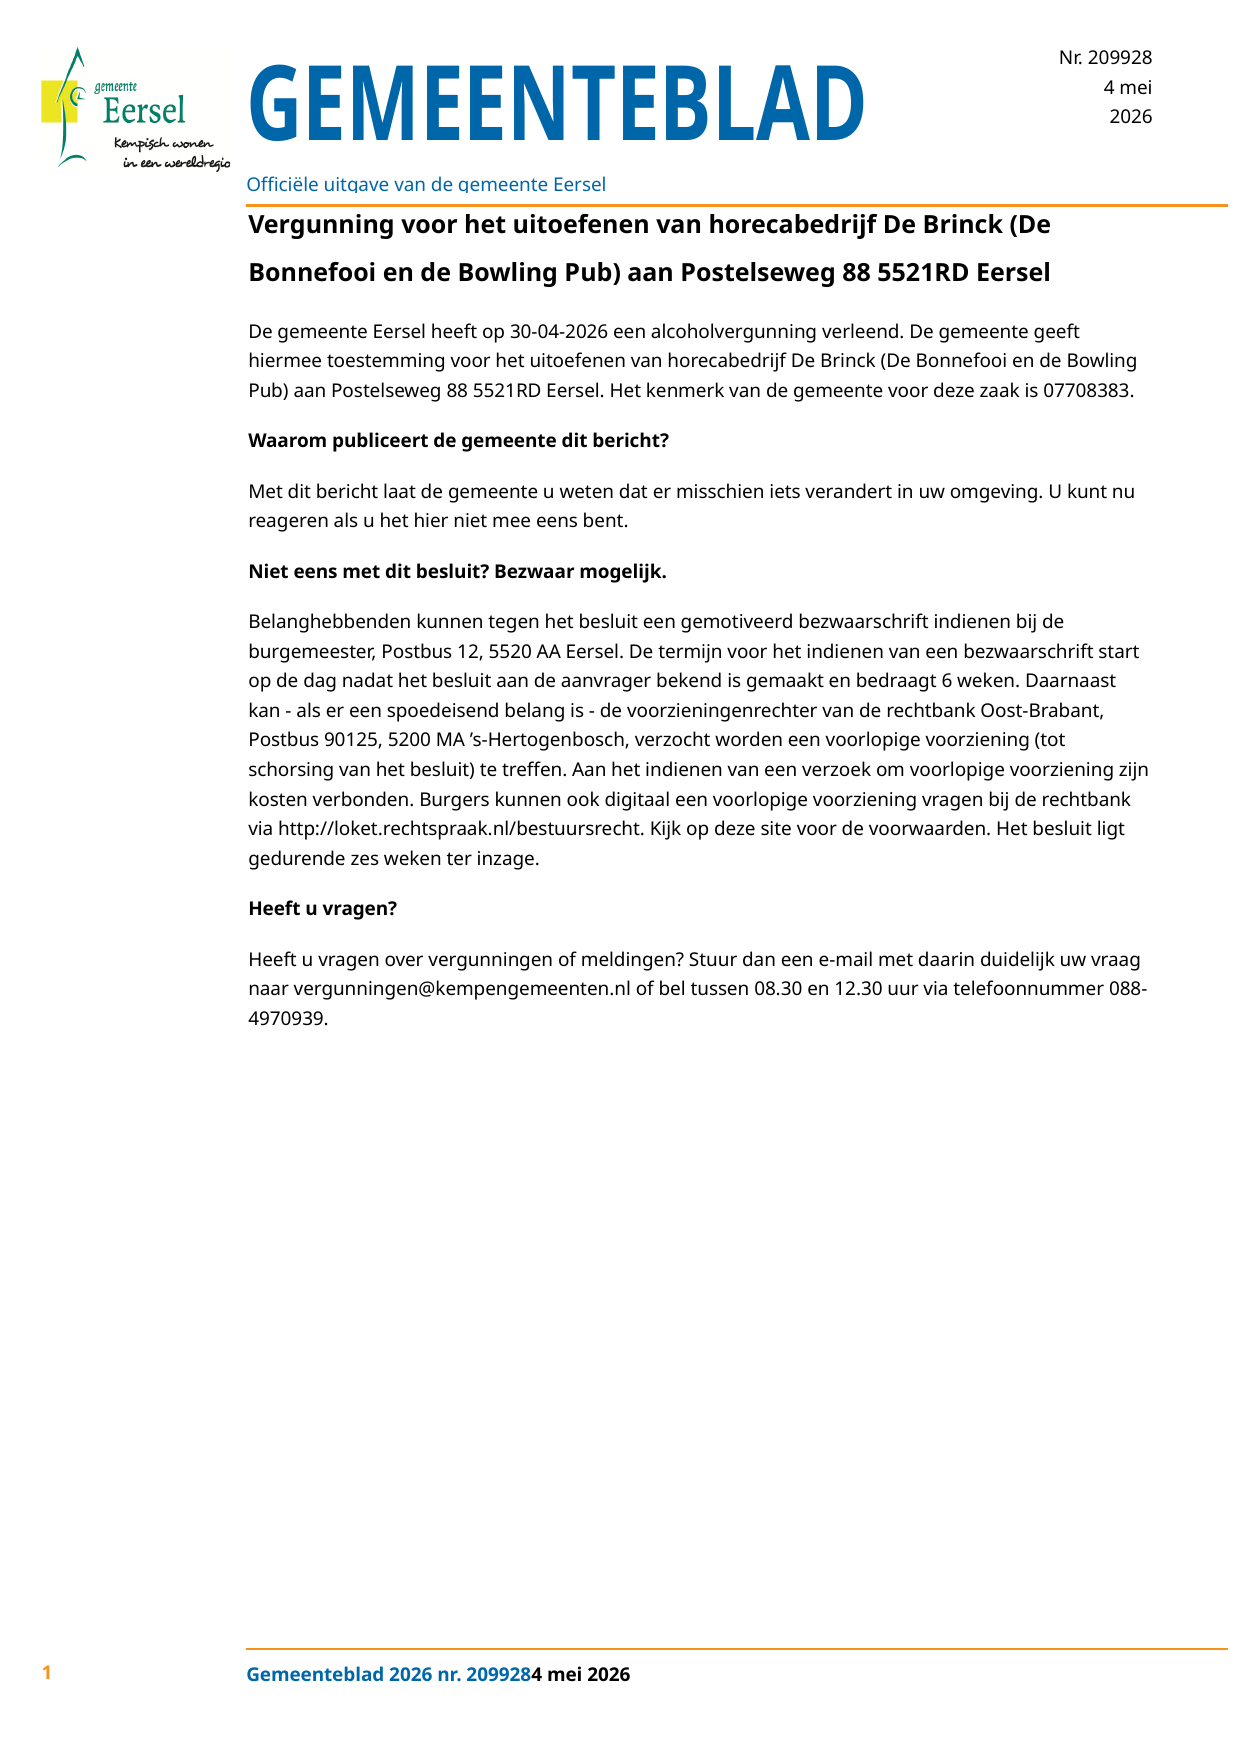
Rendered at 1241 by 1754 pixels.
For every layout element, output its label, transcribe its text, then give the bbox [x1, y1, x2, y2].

text Met dit bericht laat de gemeente u weten dat er misschien iets verandert in uw omgeving. U kunt nu reageren als u het hier niet mee eens bent. [248, 478, 1152, 533]
text Waarom publiceert de gemeente dit bericht? [248, 427, 1152, 453]
text Heeft u vragen over vergunningen of meldingen? Stuur dan een e-mail met daarin duidelijk uw vraag naar vergunningen@kempengemeenten.nl of bel tussen 08.30 en 12.30 uur via telefoonnummer 088-4970939. [248, 946, 1152, 1031]
text Belanghebbenden kunnen tegen het besluit een gemotiveerd bezwaarschrift indienen bij de burgemeester, Postbus 12, 5520 AA Eersel. De termijn voor het indienen van een bezwaarschrift start op de dag nadat het besluit aan de aanvrager bekend is gemaakt en bedraagt 6 weken. Daarnaast kan - als er een spoedeisend belang is - de voorzieningenrechter van de rechtbank Oost-Brabant, Postbus 90125, 5200 MA ’s-Hertogenbosch, verzocht worden een voorlopige voorziening (tot schorsing van het besluit) te treffen. Aan het indienen van een verzoek om voorlopige voorziening zijn kosten verbonden. Burgers kunnen ook digitaal een voorlopige voorziening vragen bij de rechtbank via http://loket.rechtspraak.nl/bestuursrecht. Kijk op deze site voor de voorwaarden. Het besluit ligt gedurende zes weken ter inzage. [248, 608, 1152, 871]
text Niet eens met dit besluit? Bezwaar mogelijk. [248, 558, 1152, 584]
text Vergunning voor het uitoefenen van horecabedrijf De Brinck (De Bonnefooi en de Bowling Pub) aan Postelseweg 88 5521RD Eersel [248, 207, 1152, 288]
text Heeft u vragen? [248, 895, 1152, 921]
picture [41, 47, 231, 172]
text De gemeente Eersel heeft op 30-04-2026 een alcoholvergunning verleend. De gemeente geeft hiermee toestemming voor het uitoefenen van horecabedrijf De Brinck (De Bonnefooi en de Bowling Pub) aan Postelseweg 88 5521RD Eersel. Het kenmerk van de gemeente voor deze zaak is 07708383. [248, 318, 1152, 403]
